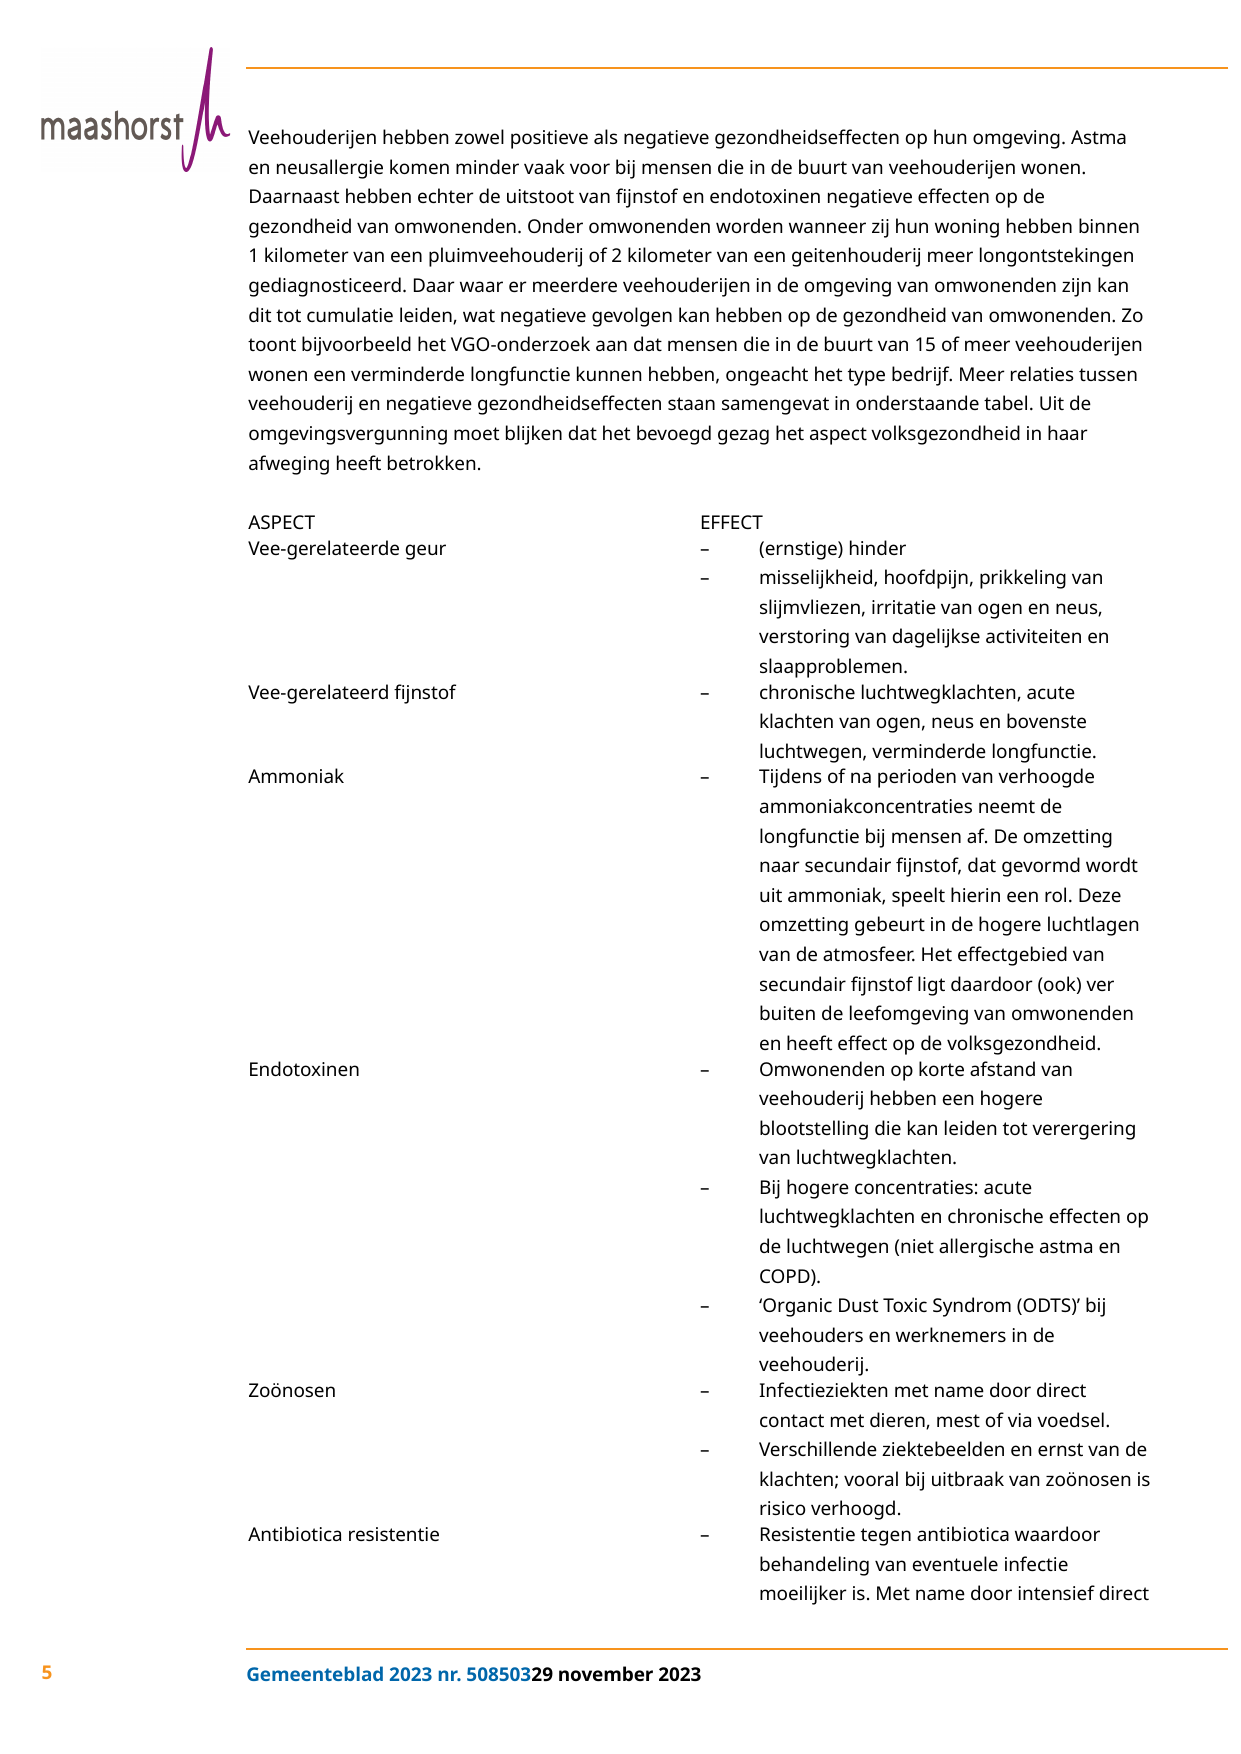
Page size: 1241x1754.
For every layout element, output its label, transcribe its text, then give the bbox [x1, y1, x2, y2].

table_header ASPECT [248, 509, 700, 535]
table_cell Antibiotica resistentie [248, 1521, 700, 1606]
table_cell Endotoxinen [248, 1056, 700, 1377]
table_cell (ernstige) hinder misselijkheid, hoofdpijn, prikkeling van slijmvliezen, irritatie van ogen en neus, verstoring van dagelijkse activiteiten en slaapproblemen. [700, 535, 1152, 679]
table_header EFFECT [700, 509, 1152, 535]
table_cell chronische luchtwegklachten, acute klachten van ogen, neus en bovenste luchtwegen, verminderde longfunctie. [700, 679, 1152, 764]
table_cell Resistentie tegen antibiotica waardoor behandeling van eventuele infectie moeilijker is. Met name door intensief direct [700, 1521, 1152, 1606]
text Veehouderijen hebben zowel positieve als negatieve gezondheidseffecten op hun omgeving. Astma en neusallergie komen minder vaak voor bij mensen die in de buurt van veehouderijen wonen. Daarnaast hebben echter de uitstoot van fijnstof en endotoxinen negatieve effecten op de gezondheid van omwonenden. Onder omwonenden worden wanneer zij hun woning hebben binnen 1 kilometer van een pluimveehouderij of 2 kilometer van een geitenhouderij meer longontstekingen gediagnosticeerd. Daar waar er meerdere veehouderijen in de omgeving van omwonenden zijn kan dit tot cumulatie leiden, wat negatieve gevolgen kan hebben op de gezondheid van omwonenden. Zo toont bijvoorbeeld het VGO-onderzoek aan dat mensen die in de buurt van 15 of meer veehouderijen wonen een verminderde longfunctie kunnen hebben, ongeacht het type bedrijf. Meer relaties tussen veehouderij en negatieve gezondheidseffecten staan samengevat in onderstaande tabel. Uit de omgevingsvergunning moet blijken dat het bevoegd gezag het aspect volksgezondheid in haar afweging heeft betrokken. [248, 124, 1152, 476]
table_cell Omwonenden op korte afstand van veehouderij hebben een hogere blootstelling die kan leiden tot verergering van luchtwegklachten. Bij hogere concentraties: acute luchtwegklachten en chronische effecten op de luchtwegen (niet allergische astma en COPD). ‘Organic Dust Toxic Syndrom (ODTS)’ bij veehouders en werknemers in de veehouderij. [700, 1056, 1152, 1377]
table_cell Vee-gerelateerd fijnstof [248, 679, 700, 764]
table_cell Infectieziekten met name door direct contact met dieren, mest of via voedsel. Verschillende ziektebeelden en ernst van de klachten; vooral bij uitbraak van zoönosen is risico verhoogd. [700, 1377, 1152, 1521]
table_cell Ammoniak [248, 764, 700, 1056]
table_cell Zoönosen [248, 1377, 700, 1521]
picture [41, 47, 231, 172]
table_cell Vee-gerelateerde geur [248, 535, 700, 679]
table_cell Tijdens of na perioden van verhoogde ammoniakconcentraties neemt de longfunctie bij mensen af. De omzetting naar secundair fijnstof, dat gevormd wordt uit ammoniak, speelt hierin een rol. Deze omzetting gebeurt in de hogere luchtlagen van de atmosfeer. Het effectgebied van secundair fijnstof ligt daardoor (ook) ver buiten de leefomgeving van omwonenden en heeft effect op de volksgezondheid. [700, 764, 1152, 1056]
